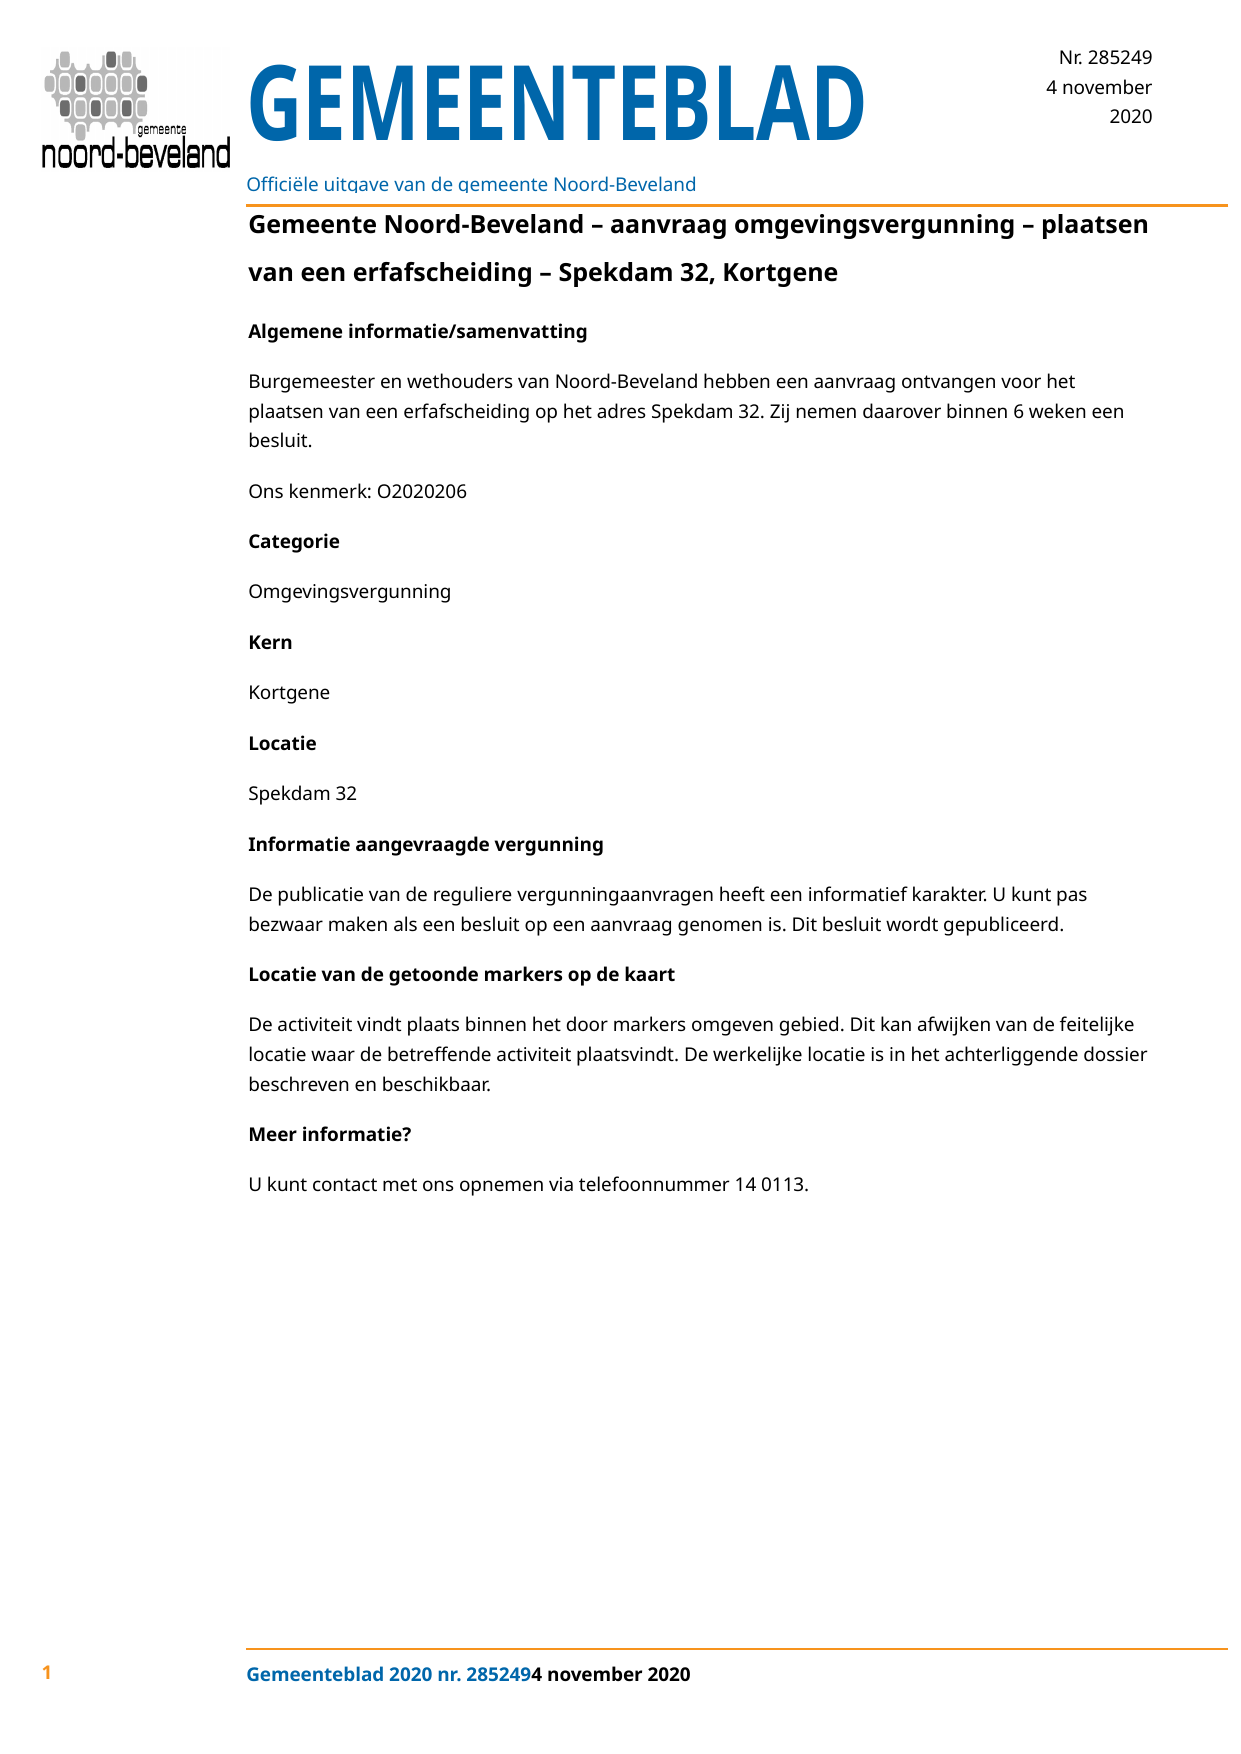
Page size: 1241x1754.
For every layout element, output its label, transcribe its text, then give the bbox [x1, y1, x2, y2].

text Omgevingsvergunning [248, 579, 1152, 604]
text Kern [248, 629, 1152, 655]
text Categorie [248, 528, 1152, 554]
text Locatie van de getoonde markers op de kaart [248, 961, 1152, 987]
text De publicatie van de reguliere vergunningaanvragen heeft een informatief karakter. U kunt pas bezwaar maken als een besluit op een aanvraag genomen is. Dit besluit wordt gepubliceerd. [248, 881, 1152, 937]
text Algemene informatie/samenvatting [248, 318, 1152, 344]
text Informatie aangevraagde vergunning [248, 831, 1152, 857]
text Spekdam 32 [248, 780, 1152, 806]
text Kortgene [248, 679, 1152, 705]
text Meer informatie? [248, 1121, 1152, 1147]
text De activiteit vindt plaats binnen het door markers omgeven gebied. Dit kan afwijken van de feitelijke locatie waar de betreffende activiteit plaatsvindt. De werkelijke locatie is in het achterliggende dossier beschreven en beschikbaar. [248, 1012, 1152, 1097]
text Locatie [248, 730, 1152, 756]
picture [41, 47, 231, 172]
text Ons kenmerk: O2020206 [248, 478, 1152, 504]
text Burgemeester en wethouders van Noord-Beveland hebben een aanvraag ontvangen voor het plaatsen van een erfafscheiding op het adres Spekdam 32. Zij nemen daarover binnen 6 weken een besluit. [248, 368, 1152, 453]
text Gemeente Noord-Beveland – aanvraag omgevingsvergunning – plaatsen van een erfafscheiding – Spekdam 32, Kortgene [248, 207, 1152, 288]
text U kunt contact met ons opnemen via telefoonnummer 14 0113. [248, 1172, 1152, 1197]
